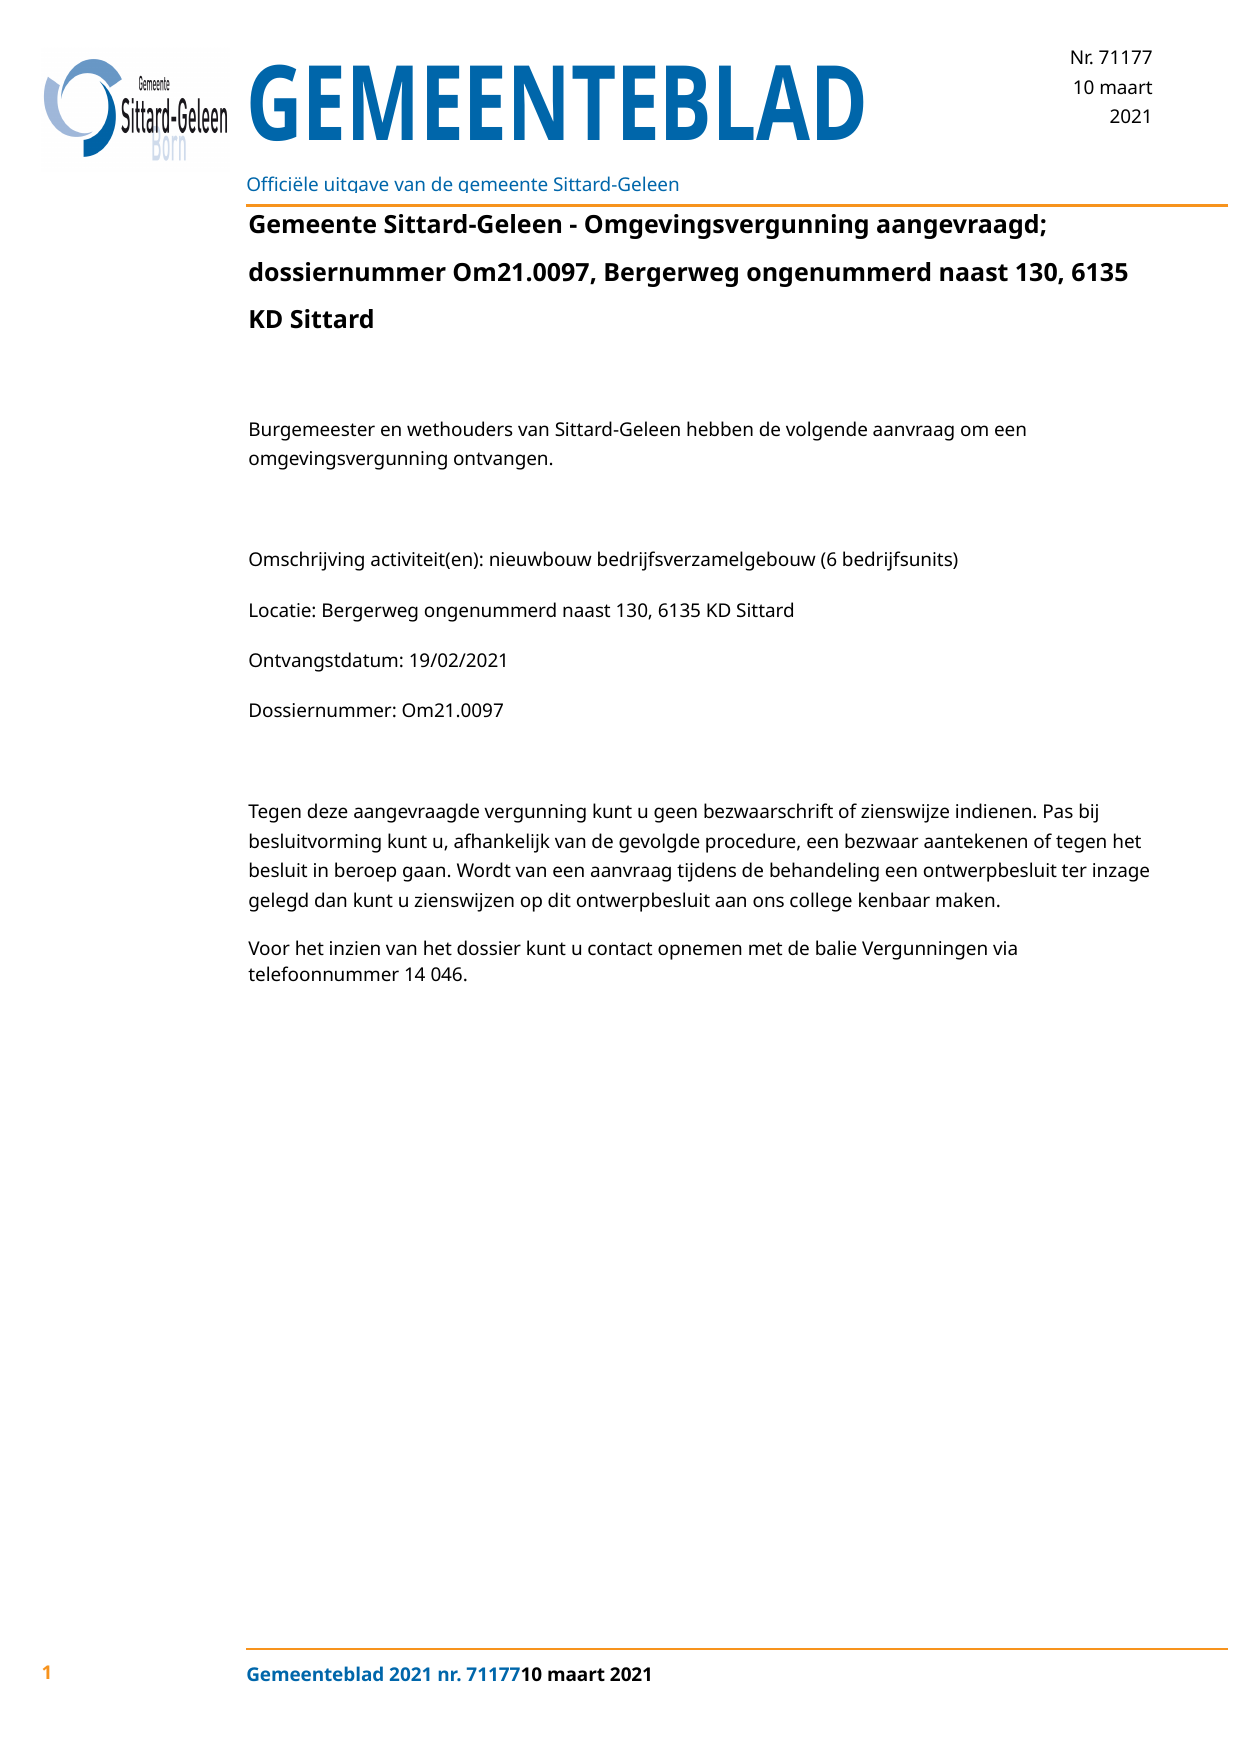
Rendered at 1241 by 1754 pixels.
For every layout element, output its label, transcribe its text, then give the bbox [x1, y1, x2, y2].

text Ontvangstdatum: 19/02/2021 [248, 647, 1152, 673]
text Omschrijving activiteit(en): nieuwbouw bedrijfsverzamelgebouw (6 bedrijfsunits) [248, 546, 1152, 572]
text Locatie: Bergerweg ongenummerd naast 130, 6135 KD Sittard [248, 597, 1152, 622]
text Voor het inzien van het dossier kunt u contact opnemen met de balie Vergunningen via telefoonnummer 14 046. [248, 935, 1152, 986]
text Gemeente Sittard-Geleen - Omgevingsvergunning aangevraagd; dossiernummer Om21.0097, Bergerweg ongenummerd naast 130, 6135 KD Sittard [248, 207, 1152, 336]
picture [41, 47, 231, 172]
text Dossiernummer: Om21.0097 [248, 698, 1152, 723]
text Tegen deze aangevraagde vergunning kunt u geen bezwaarschrift of zienswijze indienen. Pas bij besluitvorming kunt u, afhankelijk van de gevolgde procedure, een bezwaar aantekenen of tegen het besluit in beroep gaan. Wordt van een aanvraag tijdens de behandeling een ontwerpbesluit ter inzage gelegd dan kunt u zienswijzen op dit ontwerpbesluit aan ons college kenbaar maken. [248, 798, 1152, 913]
text Burgemeester en wethouders van Sittard-Geleen hebben de volgende aanvraag om een omgevingsvergunning ontvangen. [248, 416, 1152, 471]
